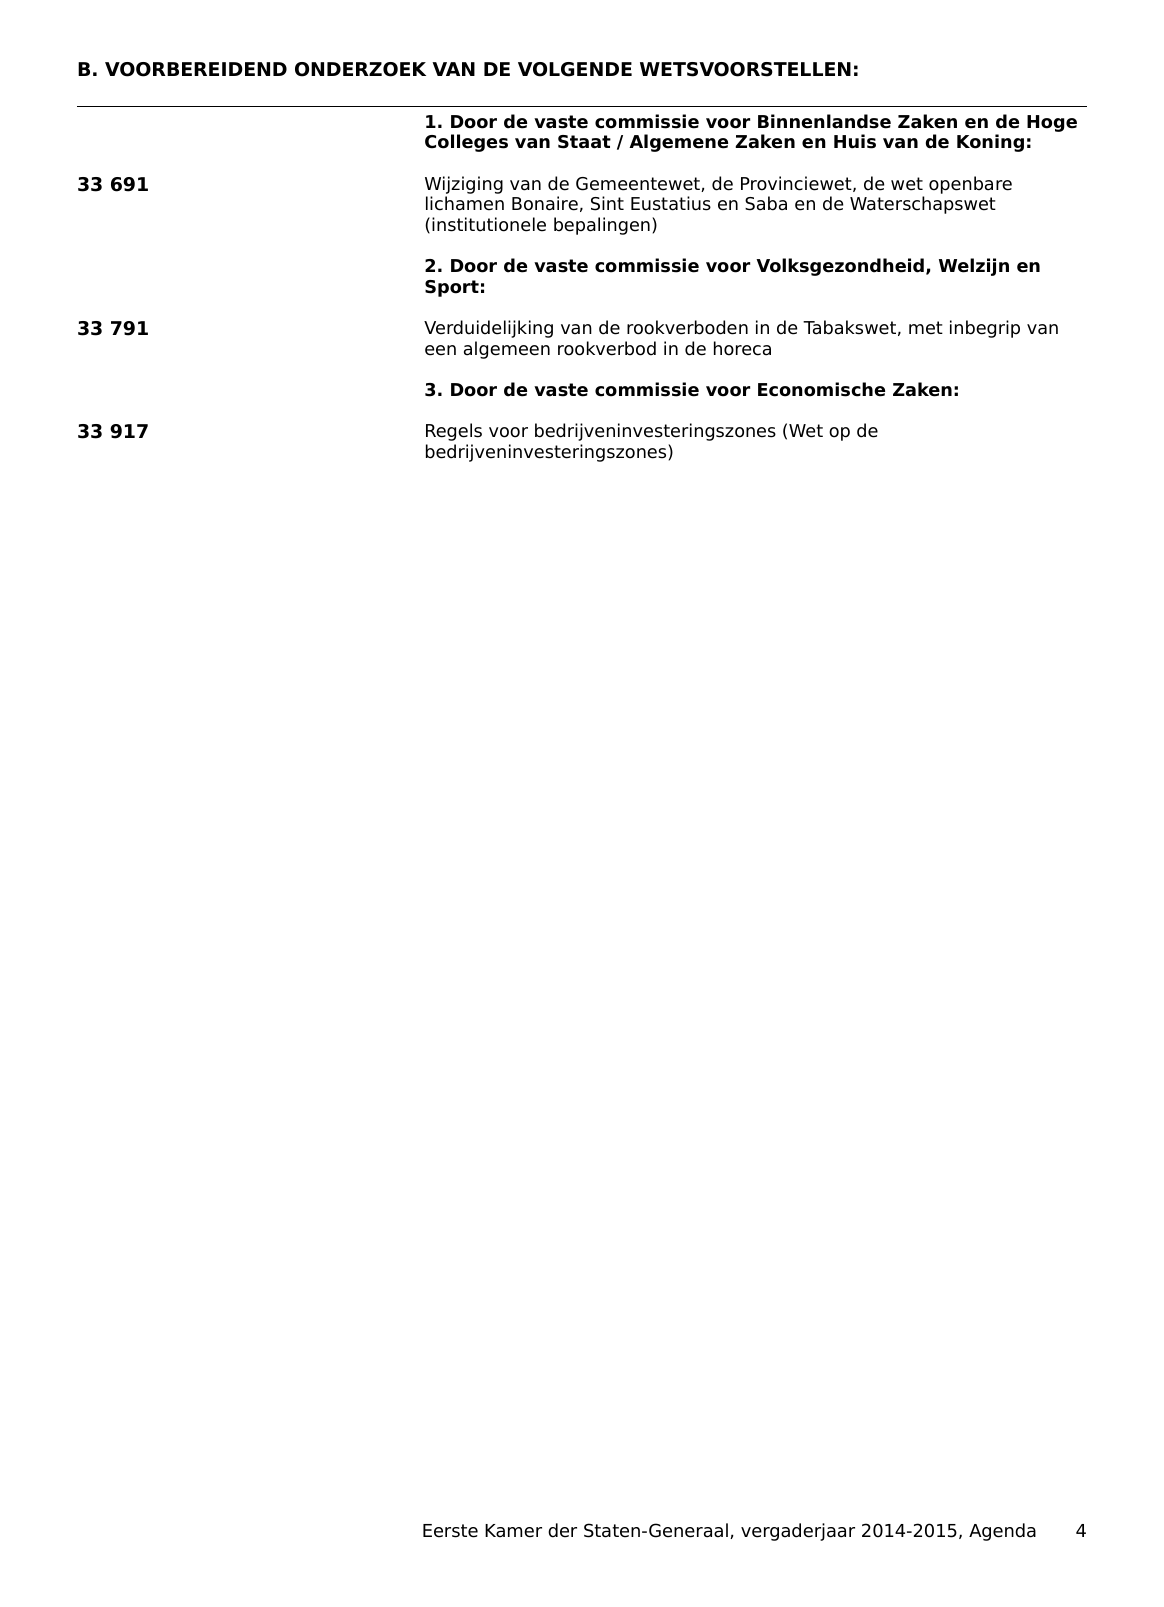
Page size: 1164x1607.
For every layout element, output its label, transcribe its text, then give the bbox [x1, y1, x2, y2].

table_header [77, 107, 401, 153]
table_cell Regels voor bedrijveninvesteringszones (Wet op de bedrijveninvesteringszones) [418, 421, 1087, 462]
table_cell [418, 359, 1087, 380]
table_cell [418, 153, 1087, 174]
table_header [401, 107, 418, 153]
table_cell [77, 359, 401, 380]
table_cell [401, 359, 418, 380]
table_cell [77, 401, 401, 421]
subtitle B. VOORBEREIDEND ONDERZOEK VAN DE VOLGENDE WETSVOORSTELLEN: [77, 59, 1087, 81]
table_cell Verduidelijking van de rookverboden in de Tabakswet, met inbegrip van een algemeen rookverbod in de horeca [418, 318, 1087, 359]
table_cell [401, 401, 418, 421]
table_header 1. Door de vaste commissie voor Binnenlandse Zaken en de Hoge Colleges van Staat / Algemene Zaken en Huis van de Koning: [418, 107, 1087, 153]
table_cell 33 691 [77, 174, 401, 236]
table_cell [401, 256, 418, 297]
table_cell [401, 174, 418, 236]
table_cell [77, 298, 401, 318]
table_cell [401, 153, 418, 174]
table_cell 3. Door de vaste commissie voor Economische Zaken: [418, 380, 1087, 401]
table_cell [401, 298, 418, 318]
table_cell 33 791 [77, 318, 401, 359]
table_cell [418, 236, 1087, 256]
table_cell [401, 380, 418, 401]
table_cell [418, 298, 1087, 318]
table_cell [77, 236, 401, 256]
table_cell 33 917 [77, 421, 401, 462]
table_cell [401, 318, 418, 359]
table_cell [77, 256, 401, 297]
table_cell [401, 421, 418, 462]
table_cell Wijziging van de Gemeentewet, de Provinciewet, de wet openbare lichamen Bonaire, Sint Eustatius en Saba en de Waterschapswet (institutionele bepalingen) [418, 174, 1087, 236]
table_cell [418, 401, 1087, 421]
table_cell [77, 153, 401, 174]
table_cell [77, 380, 401, 401]
table_cell [401, 236, 418, 256]
table_cell 2. Door de vaste commissie voor Volksgezondheid, Welzijn en Sport: [418, 256, 1087, 297]
